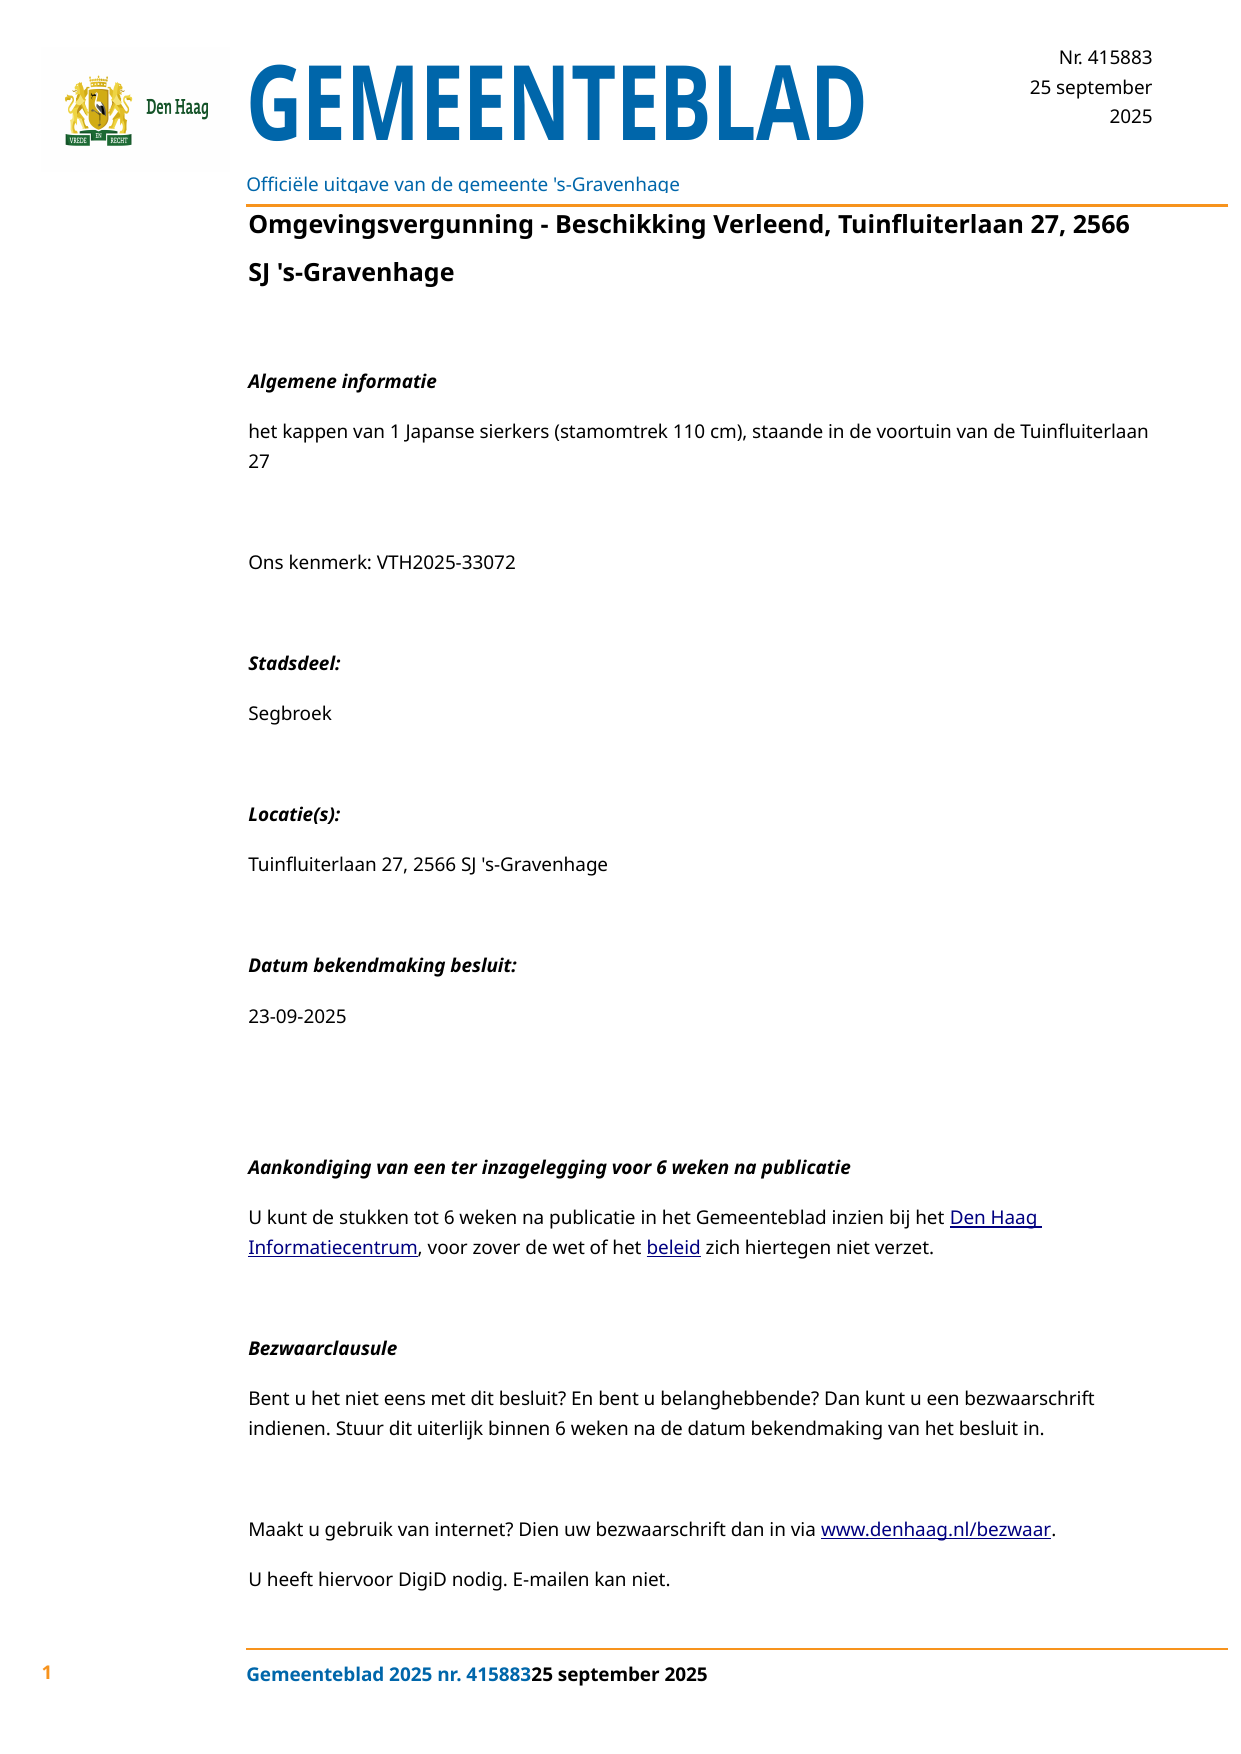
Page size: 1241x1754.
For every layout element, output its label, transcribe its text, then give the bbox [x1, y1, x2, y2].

text Omgevingsvergunning - Beschikking Verleend, Tuinfluiterlaan 27, 2566 SJ 's-Gravenhage [248, 207, 1152, 288]
text Stadsdeel: [248, 650, 1152, 676]
text het kappen van 1 Japanse sierkers (stamomtrek 110 cm), staande in de voortuin van de Tuinfluiterlaan 27 [248, 419, 1152, 474]
text Tuinfluiterlaan 27, 2566 SJ 's-Gravenhage [248, 852, 1152, 877]
text Maakt u gebruik van internet? Dien uw bezwaarschrift dan in via www.denhaag.nl/bezwaar. [248, 1516, 1152, 1542]
text Algemene informatie [248, 368, 1152, 394]
text Datum bekendmaking besluit: [248, 952, 1152, 978]
text Segbroek [248, 700, 1152, 726]
text Bent u het niet eens met dit besluit? En bent u belanghebbende? Dan kunt u een bezwaarschrift indienen. Stuur dit uiterlijk binnen 6 weken na de datum bekendmaking van het besluit in. [248, 1385, 1152, 1441]
text Locatie(s): [248, 801, 1152, 827]
picture [41, 47, 231, 172]
text 23-09-2025 [248, 1003, 1152, 1029]
text Bezwaarclausule [248, 1335, 1152, 1361]
text Aankondiging van een ter inzagelegging voor 6 weken na publicatie [248, 1154, 1152, 1180]
text Ons kenmerk: VTH2025-33072 [248, 549, 1152, 575]
text U heeft hiervoor DigiD nodig. E-mailen kan niet. [248, 1566, 1152, 1592]
text U kunt de stukken tot 6 weken na publicatie in het Gemeenteblad inzien bij het Den Haag Informatiecentrum, voor zover de wet of het beleid zich hiertegen niet verzet. [248, 1204, 1152, 1260]
